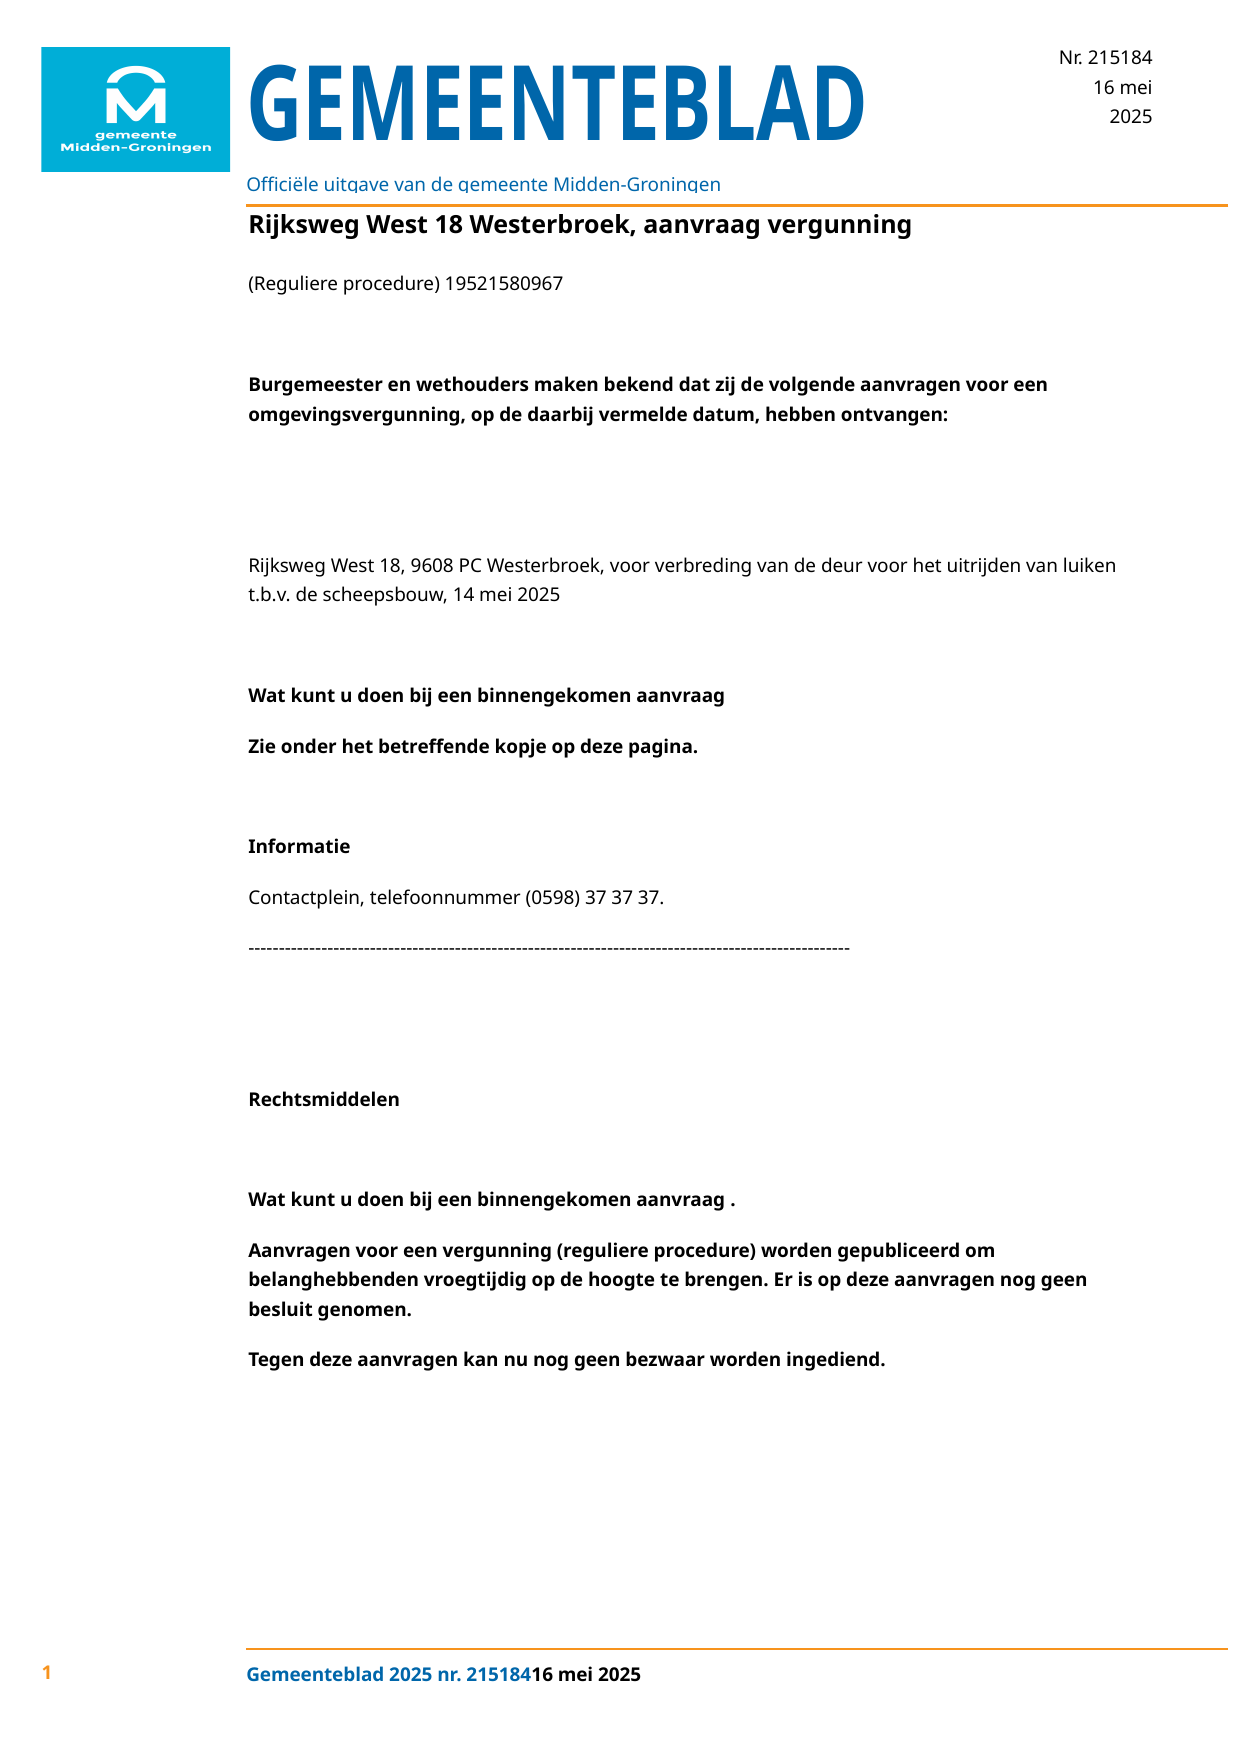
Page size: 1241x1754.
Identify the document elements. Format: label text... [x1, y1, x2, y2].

text Informatie [248, 834, 1152, 859]
text (Reguliere procedure) 19521580967 [248, 270, 1152, 296]
text Aanvragen voor een vergunning (reguliere procedure) worden gepubliceerd om belanghebbenden vroegtijdig op de hoogte te brengen. Er is op deze aanvragen nog geen besluit genomen. [248, 1237, 1152, 1322]
text Wat kunt u doen bij een binnengekomen aanvraag . [248, 1187, 1152, 1212]
text Rechtsmiddelen [248, 1086, 1152, 1111]
text Rijksweg West 18, 9608 PC Westerbroek, voor verbreding van de deur voor het uitrijden van luiken t.b.v. de scheepsbouw, 14 mei 2025 [248, 552, 1152, 607]
text Burgemeester en wethouders maken bekend dat zij de volgende aanvragen voor een omgevingsvergunning, op de daarbij vermelde datum, hebben ontvangen: [248, 371, 1152, 426]
text --------------------------------------------------------------------------------------------------- [248, 934, 1152, 960]
picture [107, 89, 165, 122]
text Tegen deze aanvragen kan nu nog geen bezwaar worden ingediend. [248, 1347, 1152, 1372]
text Zie onder het betreffende kopje op deze pagina. [248, 733, 1152, 758]
text Wat kunt u doen bij een binnengekomen aanvraag [248, 682, 1152, 708]
text Rijksweg West 18 Westerbroek, aanvraag vergunning [248, 207, 1152, 241]
picture [184, 146, 190, 153]
text Contactplein, telefoonnummer (0598) 37 37 37. [248, 884, 1152, 910]
picture [108, 66, 164, 82]
